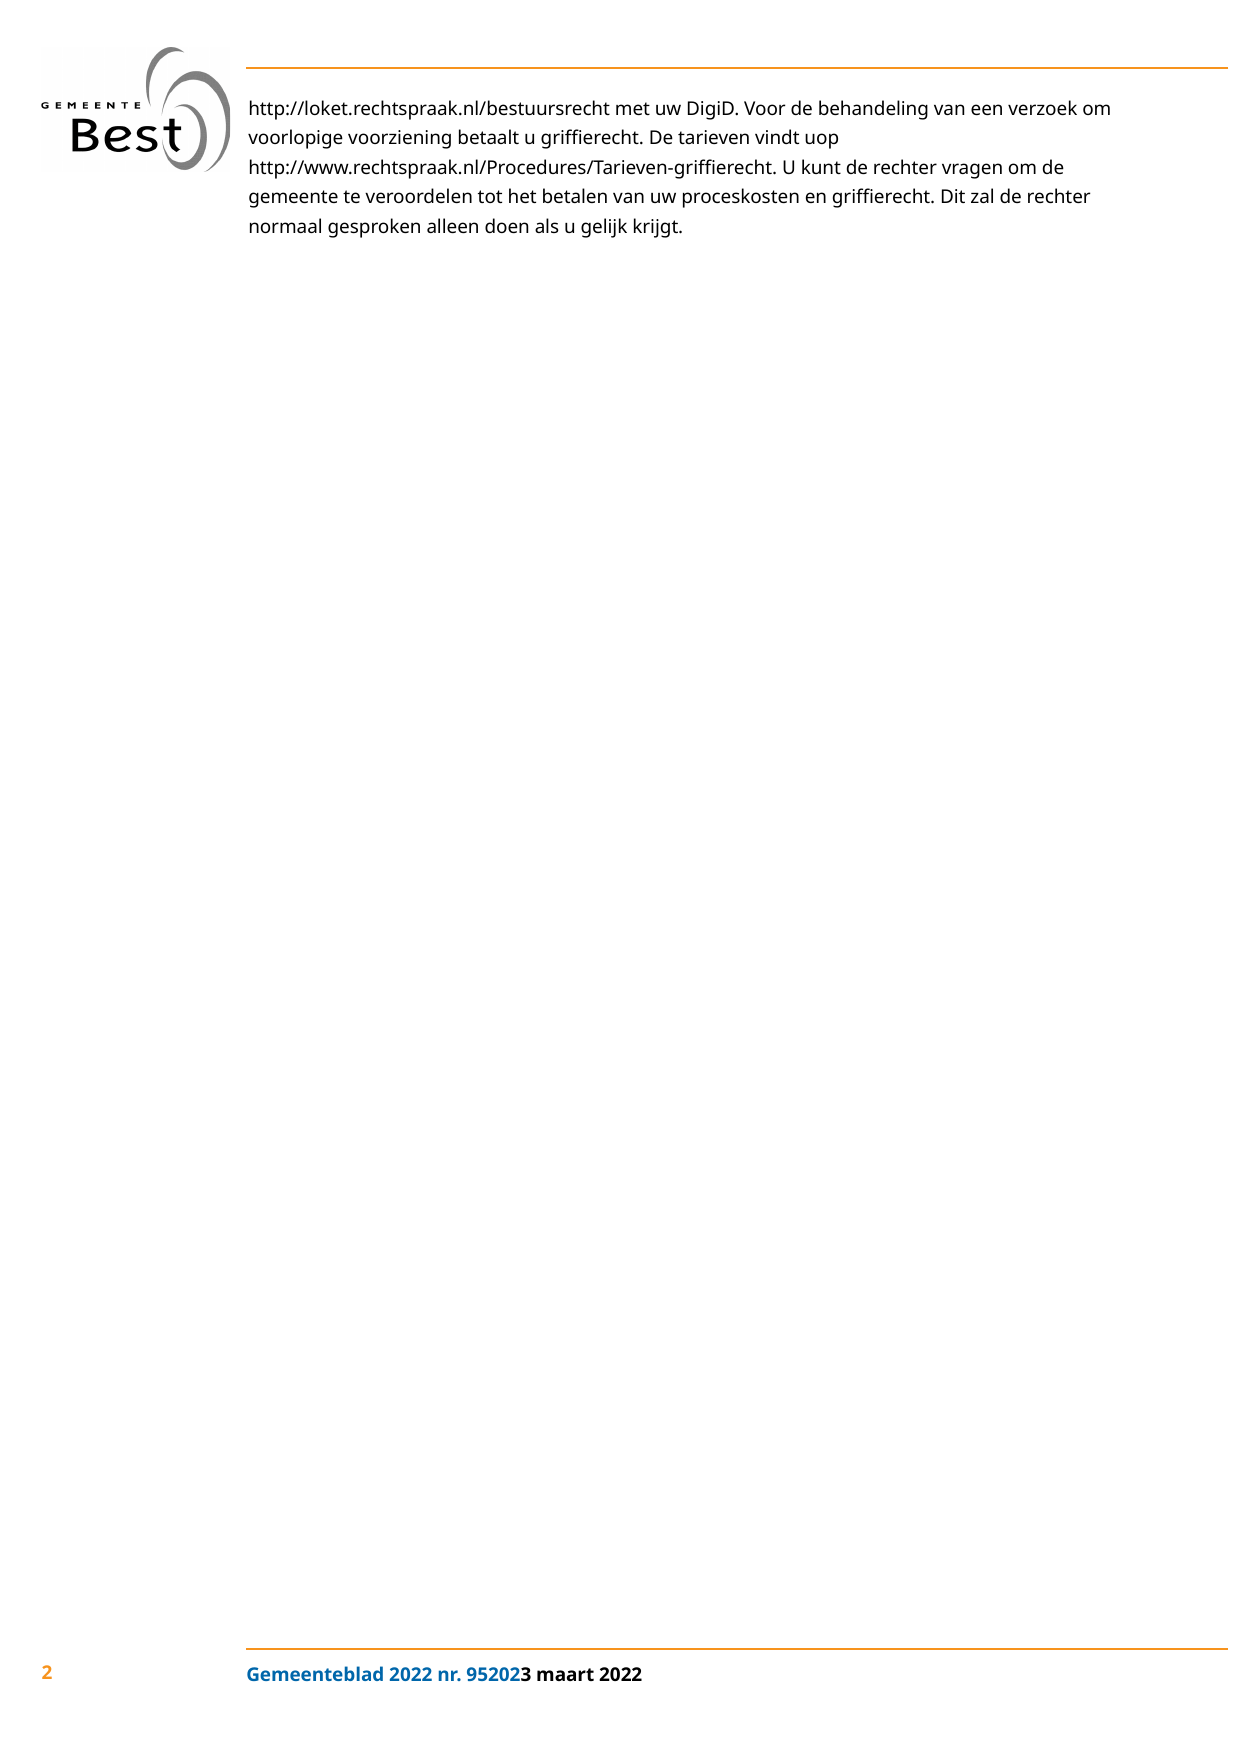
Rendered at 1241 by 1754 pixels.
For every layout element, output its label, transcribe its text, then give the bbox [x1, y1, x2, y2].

text http://loket.rechtspraak.nl/bestuursrecht met uw DigiD. Voor de behandeling van een verzoek om voorlopige voorziening betaalt u griffierecht. De tarieven vindt uop http://www.rechtspraak.nl/Procedures/Tarieven-griffierecht. U kunt de rechter vragen om de gemeente te veroordelen tot het betalen van uw proceskosten en griffierecht. Dit zal de rechter normaal gesproken alleen doen als u gelijk krijgt. [248, 95, 1152, 239]
picture [41, 47, 231, 172]
